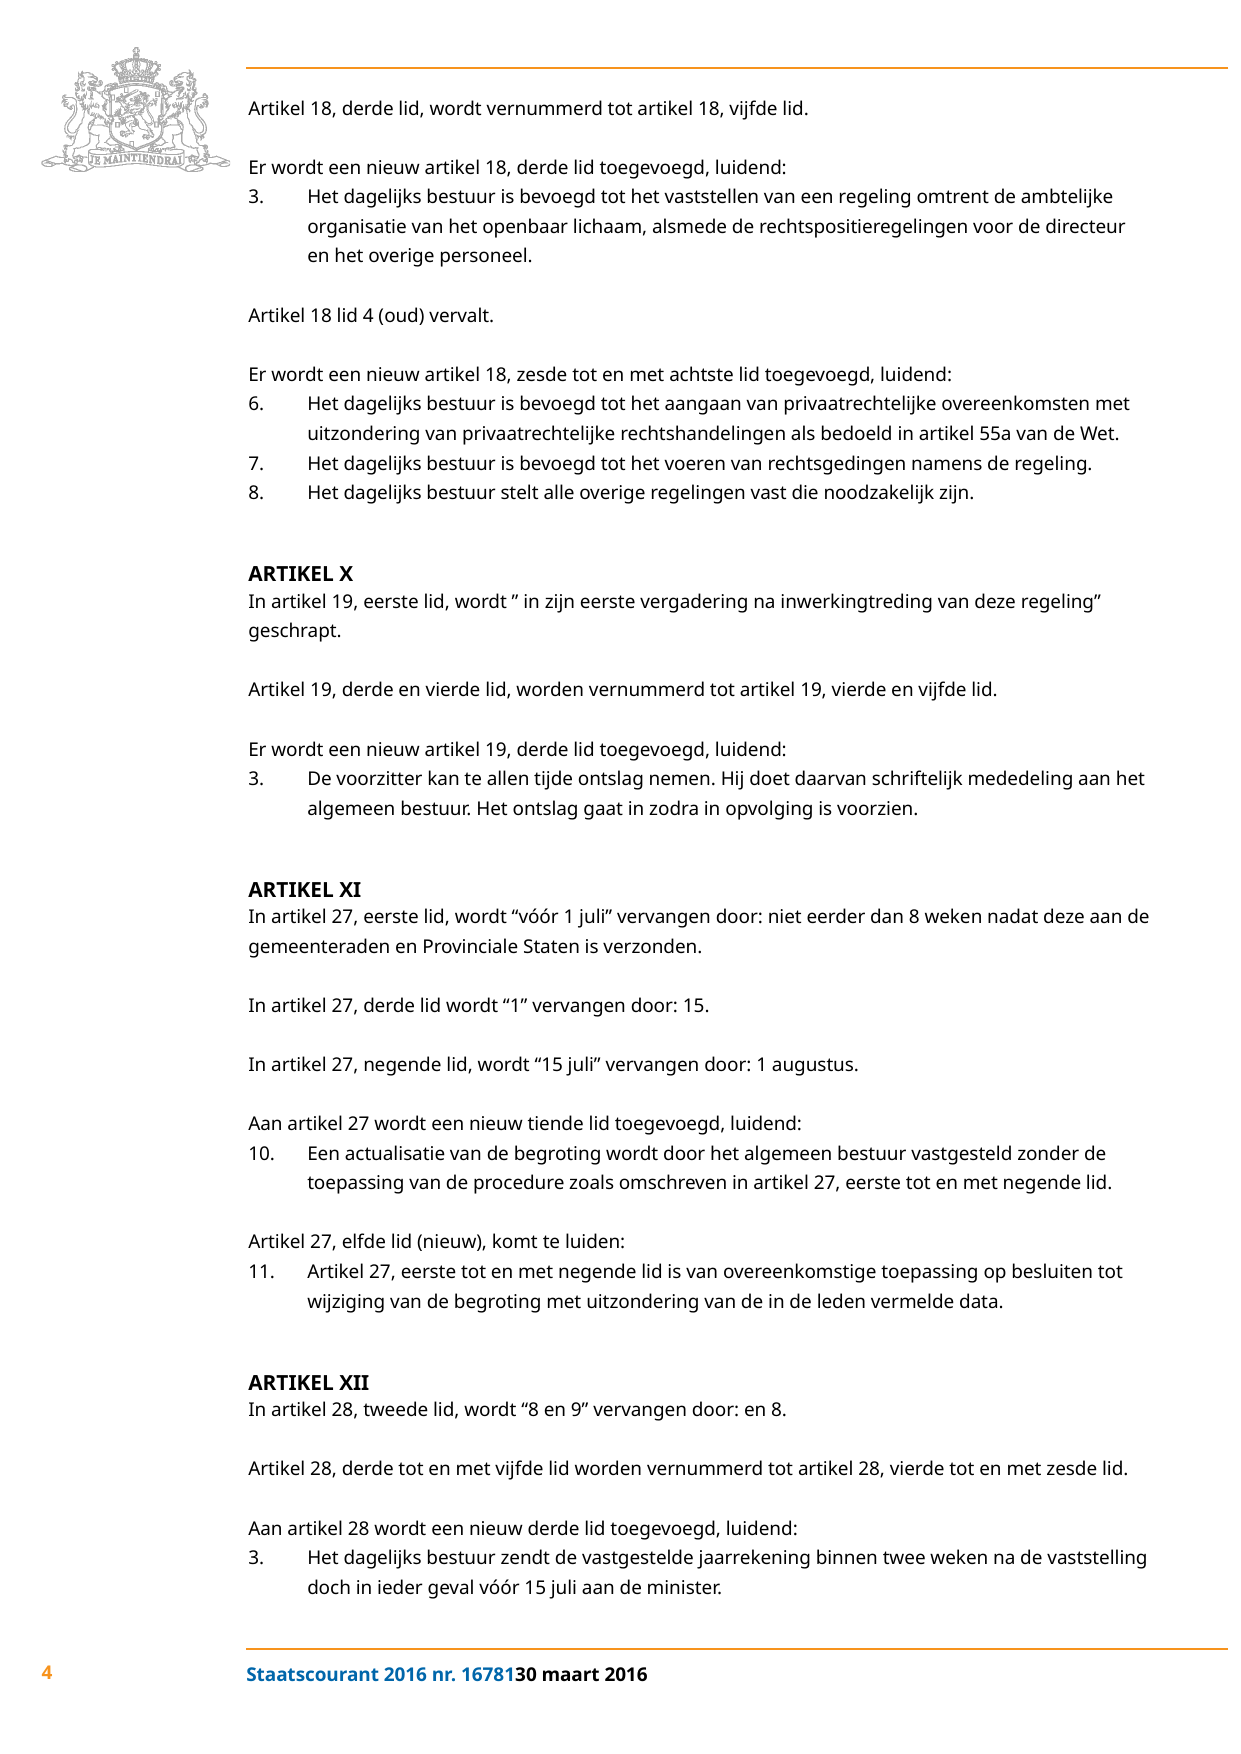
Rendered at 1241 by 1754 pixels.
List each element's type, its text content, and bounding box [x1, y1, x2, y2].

text ARTIKEL XI [248, 875, 1152, 903]
list Een actualisatie van de begroting wordt door het algemeen bestuur vastgesteld zonder de toepassing van de procedure zoals omschreven in artikel 27, eerste tot en met negende lid. [248, 1140, 1152, 1195]
list Het dagelijks bestuur stelt alle overige regelingen vast die noodzakelijk zijn. [248, 479, 1152, 505]
text In artikel 28, tweede lid, wordt “8 en 9” vervangen door: en 8. [248, 1396, 1152, 1422]
list Het dagelijks bestuur is bevoegd tot het aangaan van privaatrechtelijke overeenkomsten met uitzondering van privaatrechtelijke rechtshandelingen als bedoeld in artikel 55a van de Wet. [248, 391, 1152, 446]
text ARTIKEL XII [248, 1368, 1152, 1396]
text Aan artikel 27 wordt een nieuw tiende lid toegevoegd, luidend: [248, 1110, 1152, 1136]
text Artikel 28, derde tot en met vijfde lid worden vernummerd tot artikel 28, vierde tot en met zesde lid. [248, 1456, 1152, 1481]
text Artikel 18, derde lid, wordt vernummerd tot artikel 18, vijfde lid. [248, 95, 1152, 121]
text Er wordt een nieuw artikel 18, derde lid toegevoegd, luidend: [248, 154, 1152, 180]
text Er wordt een nieuw artikel 18, zesde tot en met achtste lid toegevoegd, luidend: [248, 361, 1152, 387]
text ARTIKEL X [248, 559, 1152, 588]
text In artikel 27, negende lid, wordt “15 juli” vervangen door: 1 augustus. [248, 1051, 1152, 1077]
text Artikel 27, elfde lid (nieuw), komt te luiden: [248, 1229, 1152, 1254]
list Het dagelijks bestuur is bevoegd tot het vaststellen van een regeling omtrent de ambtelijke organisatie van het openbaar lichaam, alsmede de rechtspositieregelingen voor de directeur en het overige personeel. [248, 183, 1152, 268]
text Artikel 19, derde en vierde lid, worden vernummerd tot artikel 19, vierde en vijfde lid. [248, 677, 1152, 702]
list Het dagelijks bestuur zendt de vastgestelde jaarrekening binnen twee weken na de vaststelling doch in ieder geval vóór 15 juli aan de minister. [248, 1544, 1152, 1599]
text In artikel 27, eerste lid, wordt “vóór 1 juli” vervangen door: niet eerder dan 8 weken nadat deze aan de gemeenteraden en Provinciale Staten is verzonden. [248, 903, 1152, 959]
text In artikel 19, eerste lid, wordt ” in zijn eerste vergadering na inwerkingtreding van deze regeling” geschrapt. [248, 588, 1152, 643]
list Het dagelijks bestuur is bevoegd tot het voeren van rechtsgedingen namens de regeling. [248, 450, 1152, 476]
list Artikel 27, eerste tot en met negende lid is van overeenkomstige toepassing op besluiten tot wijziging van de begroting met uitzondering van de in de leden vermelde data. [248, 1258, 1152, 1314]
picture [41, 47, 231, 172]
list De voorzitter kan te allen tijde ontslag nemen. Hij doet daarvan schriftelijk mededeling aan het algemeen bestuur. Het ontslag gaat in zodra in opvolging is voorzien. [248, 765, 1152, 821]
text In artikel 27, derde lid wordt “1” vervangen door: 15. [248, 992, 1152, 1018]
text Artikel 18 lid 4 (oud) vervalt. [248, 302, 1152, 328]
text Er wordt een nieuw artikel 19, derde lid toegevoegd, luidend: [248, 736, 1152, 761]
text Aan artikel 28 wordt een nieuw derde lid toegevoegd, luidend: [248, 1515, 1152, 1540]
